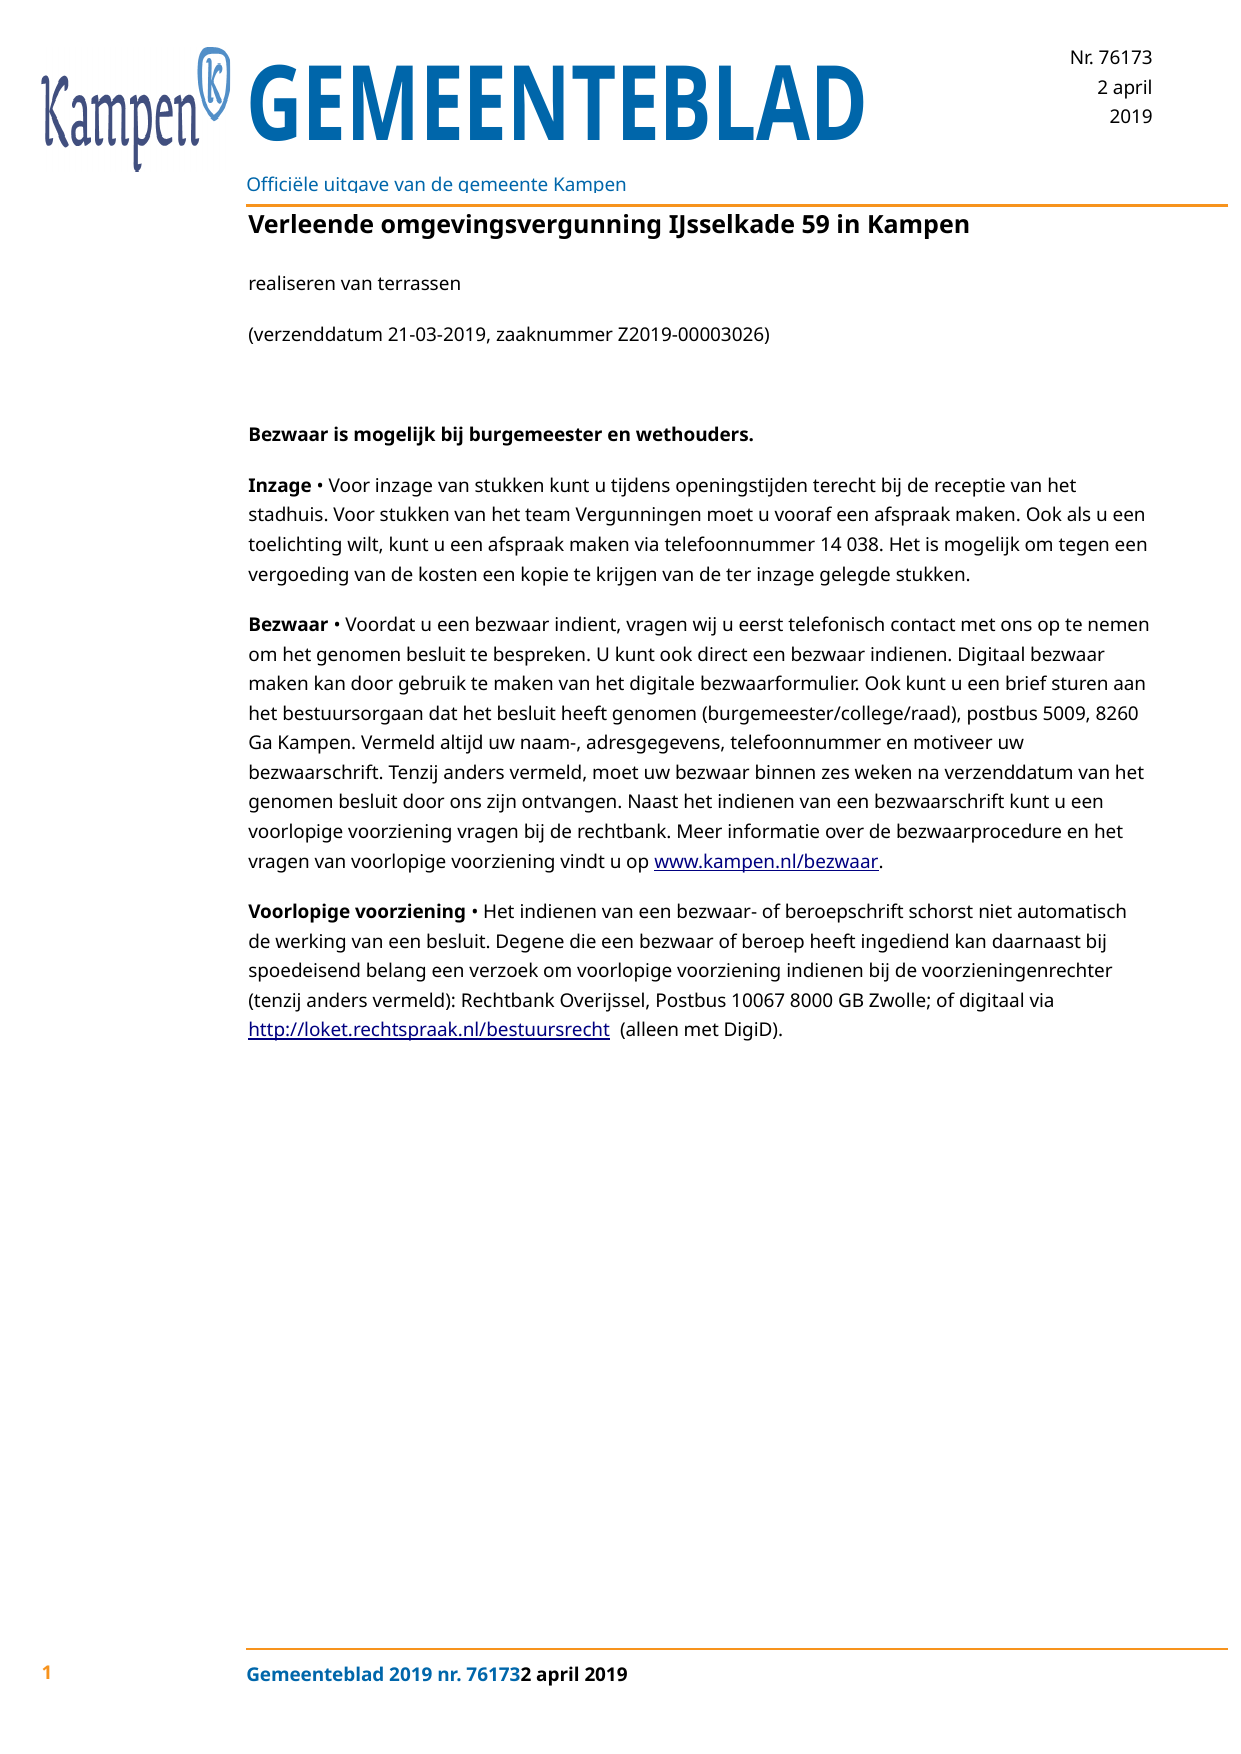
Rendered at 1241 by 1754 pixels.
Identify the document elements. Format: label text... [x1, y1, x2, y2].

text Bezwaar • Voordat u een bezwaar indient, vragen wij u eerst telefonisch contact met ons op te nemen om het genomen besluit te bespreken. U kunt ook direct een bezwaar indienen. Digitaal bezwaar maken kan door gebruik te maken van het digitale bezwaarformulier. Ook kunt u een brief sturen aan het bestuursorgaan dat het besluit heeft genomen (burgemeester/college/raad), postbus 5009, 8260 Ga Kampen. Vermeld altijd uw naam-, adresgegevens, telefoonnummer en motiveer uw bezwaarschrift. Tenzij anders vermeld, moet uw bezwaar binnen zes weken na verzenddatum van het genomen besluit door ons zijn ontvangen. Naast het indienen van een bezwaarschrift kunt u een voorlopige voorziening vragen bij de rechtbank. Meer informatie over de bezwaarprocedure en het vragen van voorlopige voorziening vindt u op www.kampen.nl/bezwaar. [248, 611, 1152, 873]
text realiseren van terrassen [248, 270, 1152, 296]
picture [41, 47, 231, 172]
text Inzage • Voor inzage van stukken kunt u tijdens openingstijden terecht bij de receptie van het stadhuis. Voor stukken van het team Vergunningen moet u vooraf een afspraak maken. Ook als u een toelichting wilt, kunt u een afspraak maken via telefoonnummer 14 038. Het is mogelijk om tegen een vergoeding van de kosten een kopie te krijgen van de ter inzage gelegde stukken. [248, 472, 1152, 586]
text Bezwaar is mogelijk bij burgemeester en wethouders. [248, 422, 1152, 447]
text Voorlopige voorziening • Het indienen van een bezwaar- of beroepschrift schorst niet automatisch de werking van een besluit. Degene die een bezwaar of beroep heeft ingediend kan daarnaast bij spoedeisend belang een verzoek om voorlopige voorziening indienen bij de voorzieningenrechter (tenzij anders vermeld): Rechtbank Overijssel, Postbus 10067 8000 GB Zwolle; of digitaal via http://loket.rechtspraak.nl/bestuursrecht (alleen met DigiD). [248, 898, 1152, 1042]
text Verleende omgevingsvergunning IJsselkade 59 in Kampen [248, 207, 1152, 241]
text (verzenddatum 21-03-2019, zaaknummer Z2019-00003026) [248, 321, 1152, 346]
